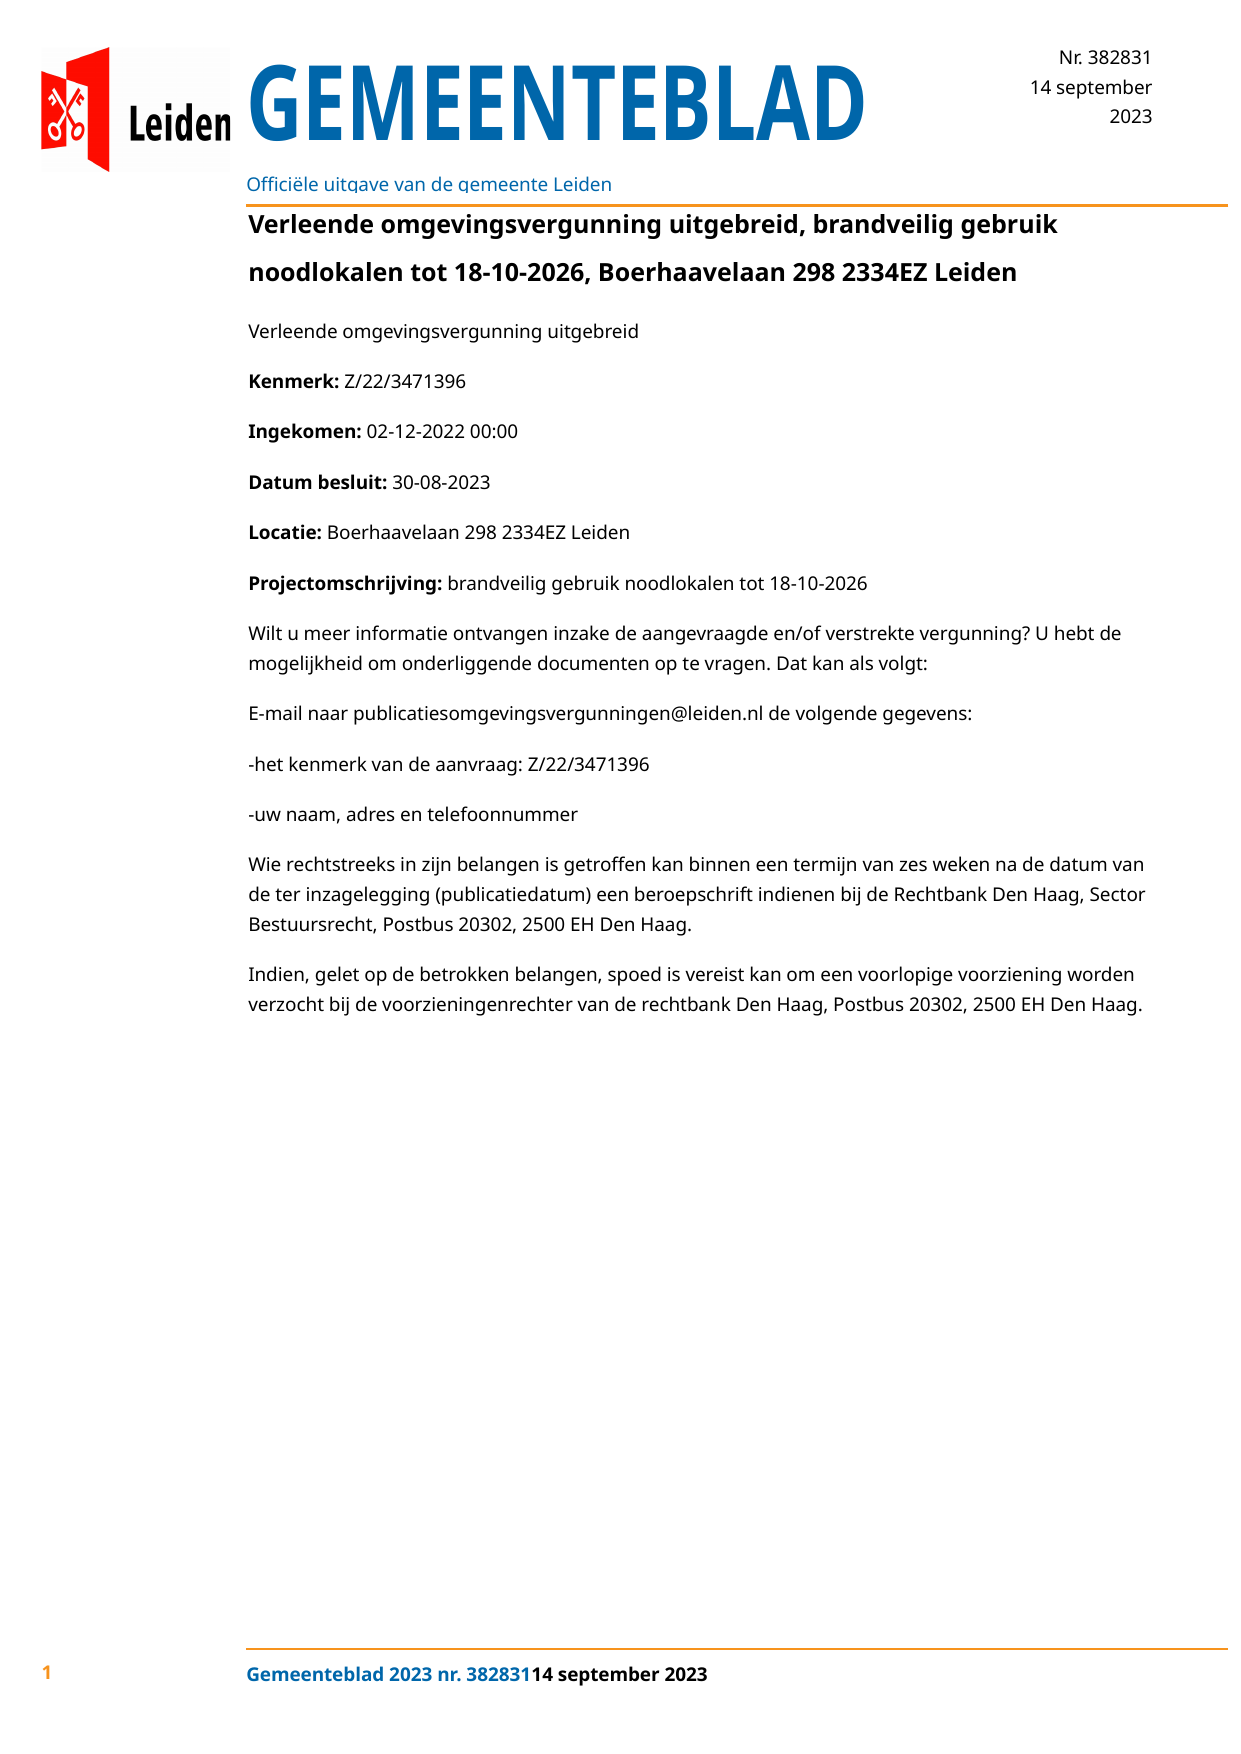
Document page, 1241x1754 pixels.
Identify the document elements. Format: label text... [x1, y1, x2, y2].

text Verleende omgevingsvergunning uitgebreid, brandveilig gebruik noodlokalen tot 18-10-2026, Boerhaavelaan 298 2334EZ Leiden [248, 207, 1152, 288]
text Verleende omgevingsvergunning uitgebreid [248, 318, 1152, 344]
picture [41, 47, 231, 172]
text Datum besluit: 30-08-2023 [248, 469, 1152, 495]
text -uw naam, adres en telefoonnummer [248, 801, 1152, 827]
text E-mail naar publicatiesomgevingsvergunningen@leiden.nl de volgende gegevens: [248, 700, 1152, 726]
text Wilt u meer informatie ontvangen inzake de aangevraagde en/of verstrekte vergunning? U hebt de mogelijkheid om onderliggende documenten op te vragen. Dat kan als volgt: [248, 620, 1152, 676]
text Wie rechtstreeks in zijn belangen is getroffen kan binnen een termijn van zes weken na de datum van de ter inzagelegging (publicatiedatum) een beroepschrift indienen bij de Rechtbank Den Haag, Sector Bestuursrecht, Postbus 20302, 2500 EH Den Haag. [248, 852, 1152, 937]
text Ingekomen: 02-12-2022 00:00 [248, 419, 1152, 444]
text -het kenmerk van de aanvraag: Z/22/3471396 [248, 751, 1152, 777]
text Projectomschrijving: brandveilig gebruik noodlokalen tot 18-10-2026 [248, 570, 1152, 596]
text Locatie: Boerhaavelaan 298 2334EZ Leiden [248, 519, 1152, 545]
text Kenmerk: Z/22/3471396 [248, 368, 1152, 394]
text Indien, gelet op de betrokken belangen, spoed is vereist kan om een voorlopige voorziening worden verzocht bij de voorzieningenrechter van de rechtbank Den Haag, Postbus 20302, 2500 EH Den Haag. [248, 961, 1152, 1017]
